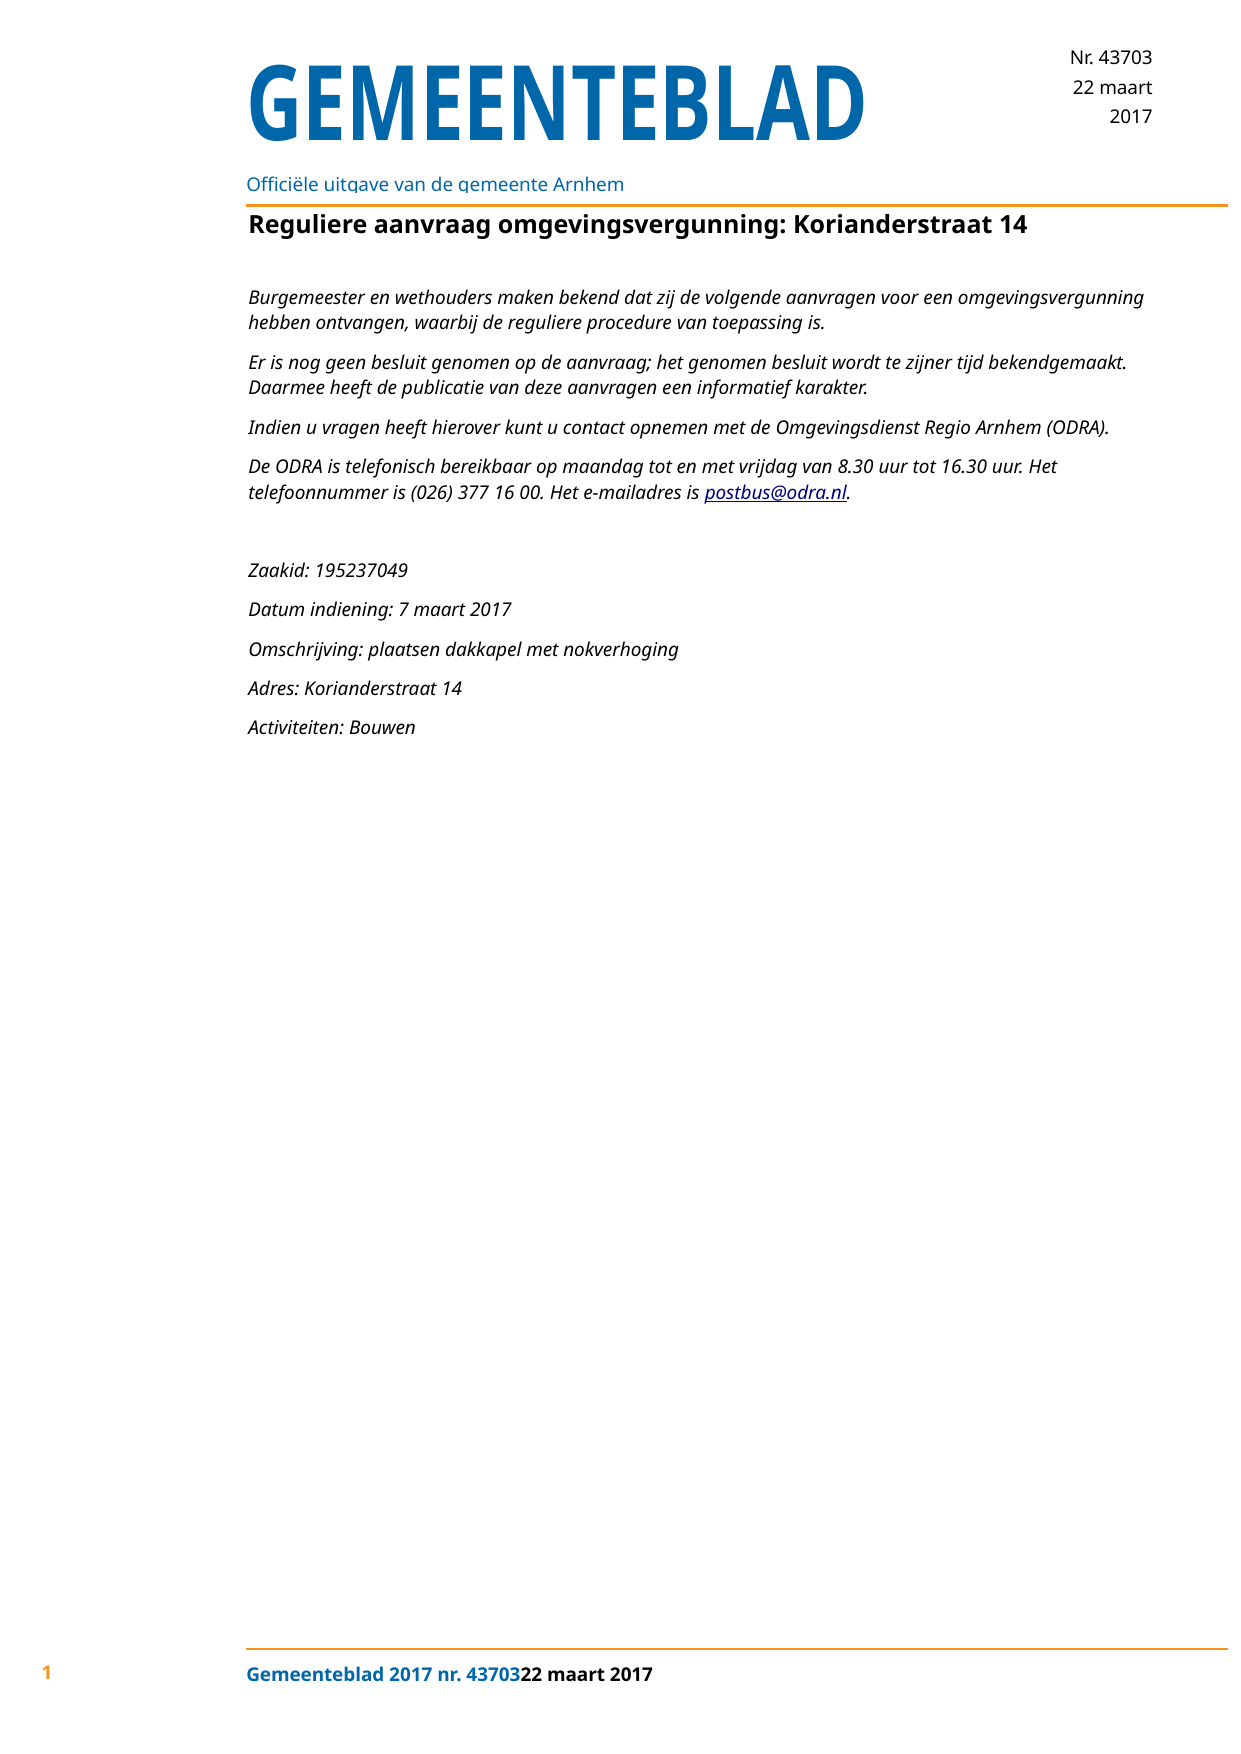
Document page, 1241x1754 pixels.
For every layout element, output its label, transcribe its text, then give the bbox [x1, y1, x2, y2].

text De ODRA is telefonisch bereikbaar op maandag tot en met vrijdag van 8.30 uur tot 16.30 uur. Het telefoonnummer is (026) 377 16 00. Het e-mailadres is postbus@odra.nl. [248, 453, 1152, 504]
text Adres: Korianderstraat 14 [248, 675, 1152, 701]
text Reguliere aanvraag omgevingsvergunning: Korianderstraat 14 [248, 207, 1152, 241]
text Omschrijving: plaatsen dakkapel met nokverhoging [248, 636, 1152, 662]
text Indien u vragen heeft hierover kunt u contact opnemen met de Omgevingsdienst Regio Arnhem (ODRA). [248, 414, 1152, 439]
text Burgemeester en wethouders maken bekend dat zij de volgende aanvragen voor een omgevingsvergunning hebben ontvangen, waarbij de reguliere procedure van toepassing is. [248, 284, 1152, 335]
text Datum indiening: 7 maart 2017 [248, 597, 1152, 622]
picture [41, 47, 231, 172]
text Er is nog geen besluit genomen op de aanvraag; het genomen besluit wordt te zijner tijd bekendgemaakt. Daarmee heeft de publicatie van deze aanvragen een informatief karakter. [248, 349, 1152, 400]
text Activiteiten: Bouwen [248, 714, 1152, 740]
text Zaakid: 195237049 [248, 557, 1152, 583]
